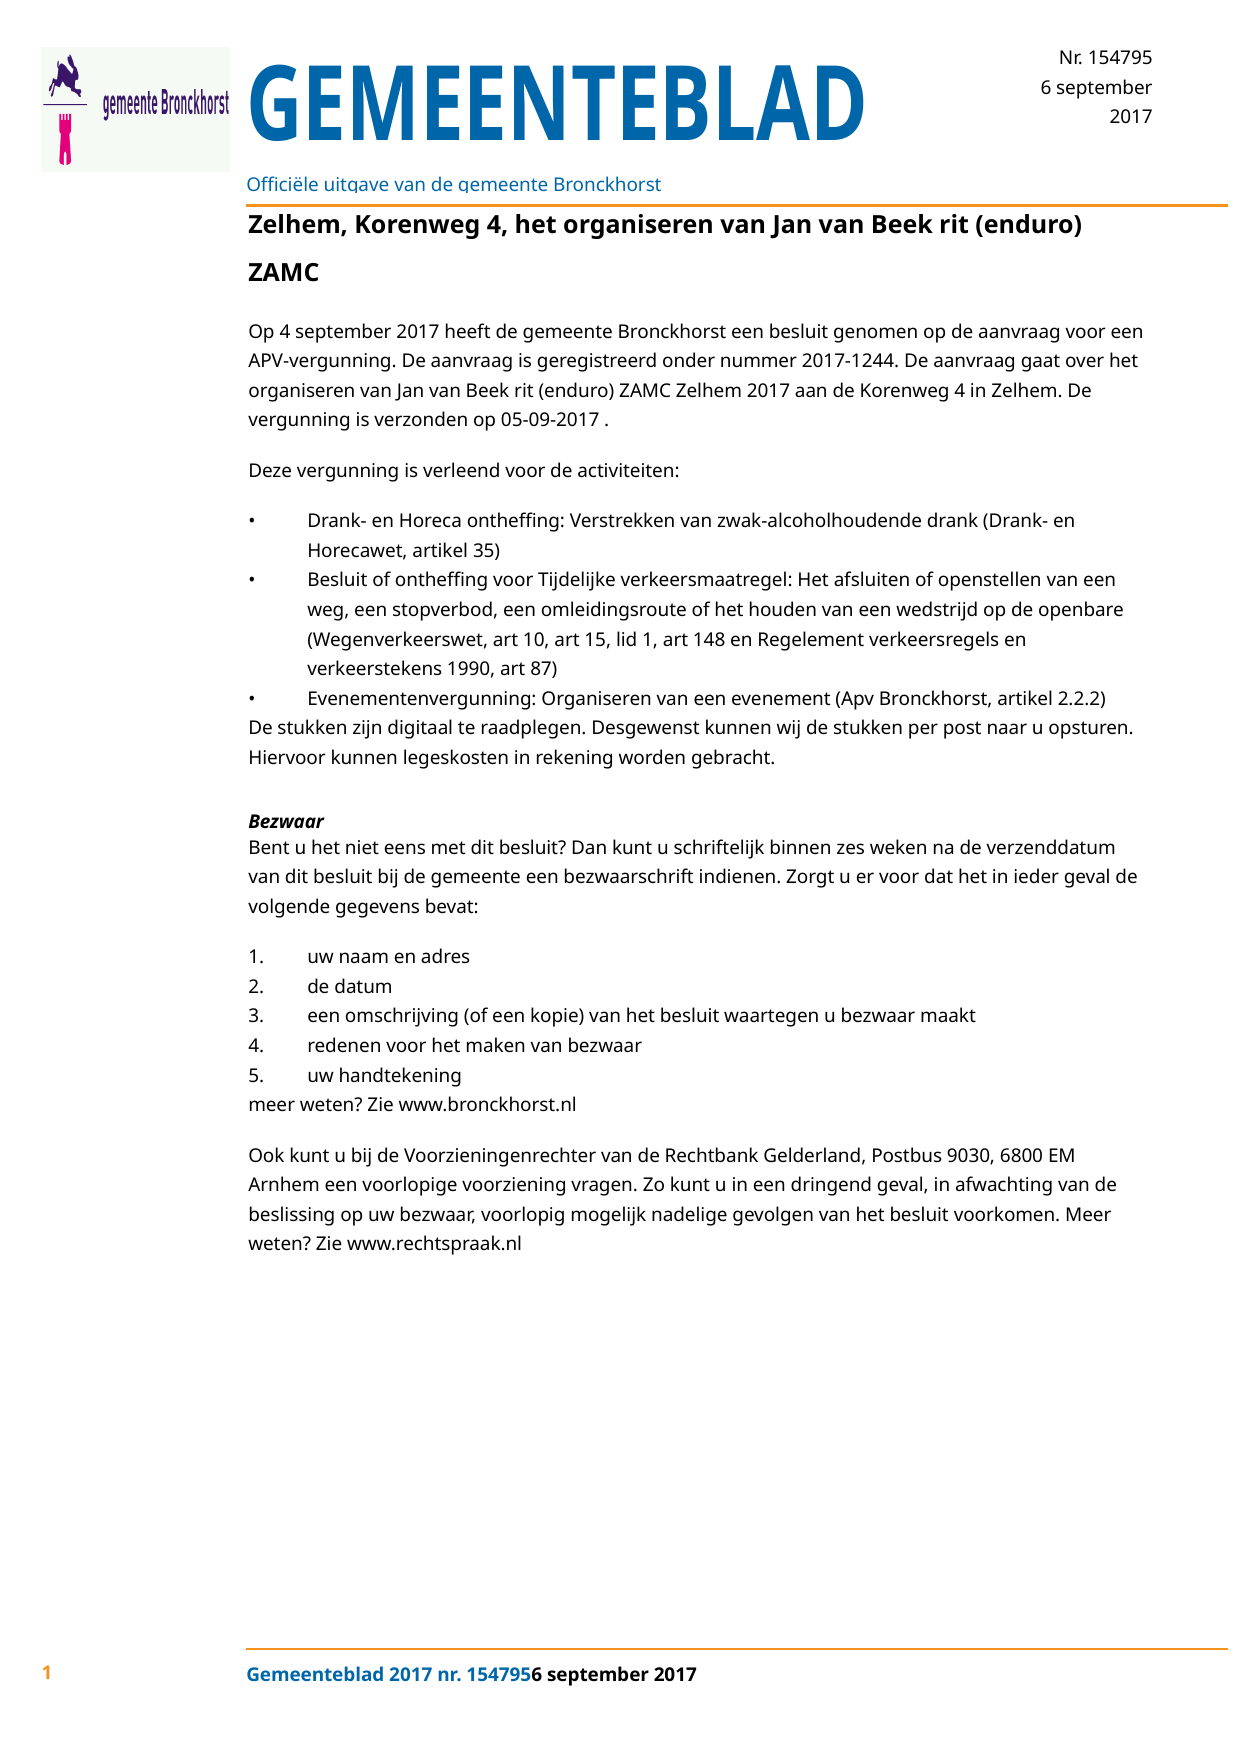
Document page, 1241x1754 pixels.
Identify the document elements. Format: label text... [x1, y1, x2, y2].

text De stukken zijn digitaal te raadplegen. Desgewenst kunnen wij de stukken per post naar u opsturen. Hiervoor kunnen legeskosten in rekening worden gebracht. [248, 714, 1152, 770]
text Ook kunt u bij de Voorzieningenrechter van de Rechtbank Gelderland, Postbus 9030, 6800 EM Arnhem een voorlopige voorziening vragen. Zo kunt u in een dringend geval, in afwachting van de beslissing op uw bezwaar, voorlopig mogelijk nadelige gevolgen van het besluit voorkomen. Meer weten? Zie www.rechtspraak.nl [248, 1142, 1152, 1256]
picture [41, 47, 231, 172]
list Evenementenvergunning: Organiseren van een evenement (Apv Bronckhorst, artikel 2.2.2) [248, 685, 1152, 711]
list Besluit of ontheffing voor Tijdelijke verkeersmaatregel: Het afsluiten of openstellen van een weg, een stopverbod, een omleidingsroute of het houden van een wedstrijd op de openbare (Wegenverkeerswet, art 10, art 15, lid 1, art 148 en Regelement verkeersregels en verkeerstekens 1990, art 87) [248, 567, 1152, 681]
text Zelhem, Korenweg 4, het organiseren van Jan van Beek rit (enduro) ZAMC [248, 207, 1152, 288]
list een omschrijving (of een kopie) van het besluit waartegen u bezwaar maakt [248, 1003, 1152, 1028]
text Bent u het niet eens met dit besluit? Dan kunt u schriftelijk binnen zes weken na de verzenddatum van dit besluit bij de gemeente een bezwaarschrift indienen. Zorgt u er voor dat het in ieder geval de volgende gegevens bevat: [248, 834, 1152, 919]
text Bezwaar [248, 808, 1152, 834]
list Drank- en Horeca ontheffing: Verstrekken van zwak-alcoholhoudende drank (Drank- en Horecawet, artikel 35) [248, 507, 1152, 563]
list de datum [248, 973, 1152, 999]
list redenen voor het maken van bezwaar [248, 1032, 1152, 1058]
list uw handtekening [248, 1062, 1152, 1087]
list uw naam en adres [248, 943, 1152, 969]
text Deze vergunning is verleend voor de activiteiten: [248, 457, 1152, 483]
text meer weten? Zie www.bronckhorst.nl [248, 1091, 1152, 1117]
text Op 4 september 2017 heeft de gemeente Bronckhorst een besluit genomen op de aanvraag voor een APV-vergunning. De aanvraag is geregistreerd onder nummer 2017-1244. De aanvraag gaat over het organiseren van Jan van Beek rit (enduro) ZAMC Zelhem 2017 aan de Korenweg 4 in Zelhem. De vergunning is verzonden op 05-09-2017 . [248, 318, 1152, 432]
